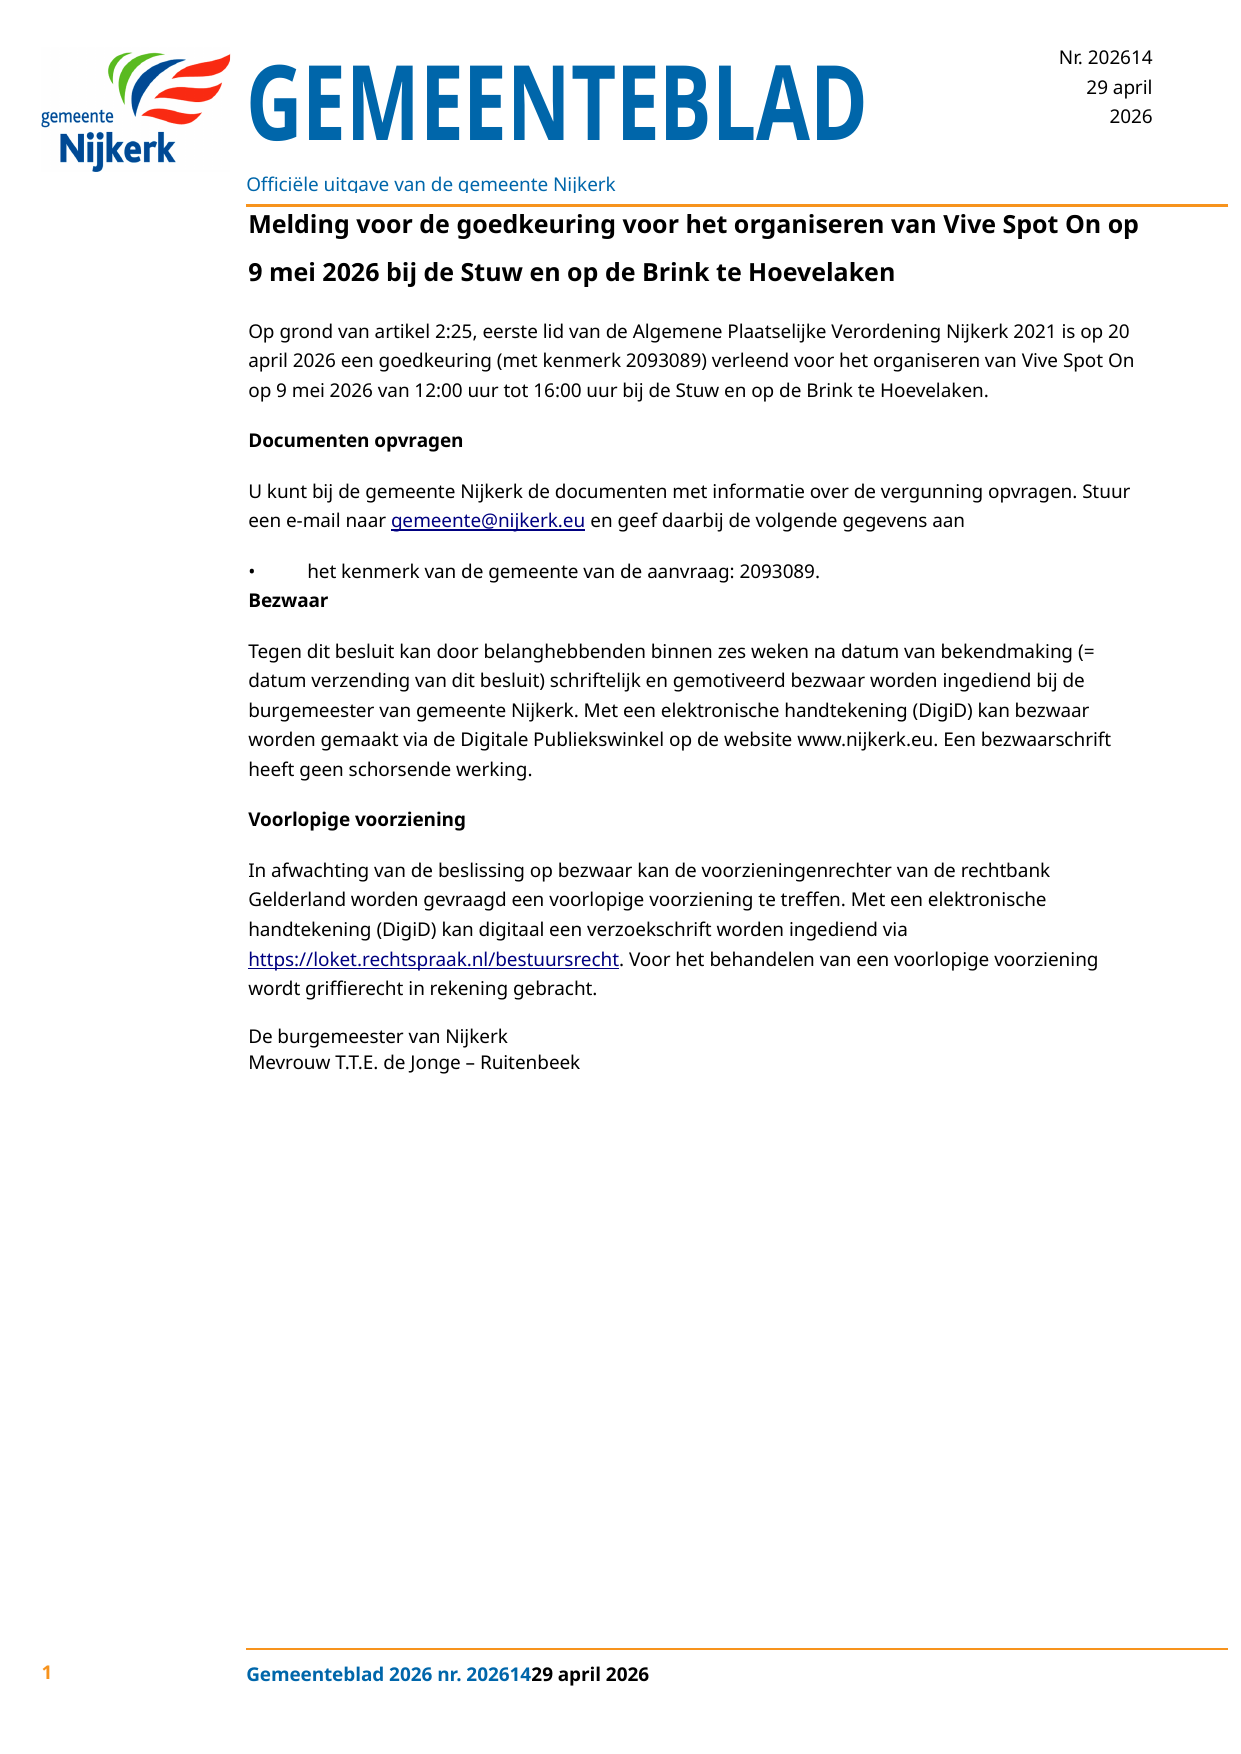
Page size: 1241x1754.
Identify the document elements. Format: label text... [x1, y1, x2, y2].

text Mevrouw T.T.E. de Jonge – Ruitenbeek [248, 1049, 1152, 1075]
text U kunt bij de gemeente Nijkerk de documenten met informatie over de vergunning opvragen. Stuur een e-mail naar gemeente@nijkerk.eu en geef daarbij de volgende gegevens aan [248, 478, 1152, 533]
text Voorlopige voorziening [248, 807, 1152, 832]
text De burgemeester van Nijkerk [248, 1023, 1152, 1049]
text Tegen dit besluit kan door belanghebbenden binnen zes weken na datum van bekendmaking (= datum verzending van dit besluit) schriftelijk en gemotiveerd bezwaar worden ingediend bij de burgemeester van gemeente Nijkerk. Met een elektronische handtekening (DigiD) kan bezwaar worden gemaakt via de Digitale Publiekswinkel op de website www.nijkerk.eu. Een bezwaarschrift heeft geen schorsende werking. [248, 638, 1152, 782]
text Op grond van artikel 2:25, eerste lid van de Algemene Plaatselijke Verordening Nijkerk 2021 is op 20 april 2026 een goedkeuring (met kenmerk 2093089) verleend voor het organiseren van Vive Spot On op 9 mei 2026 van 12:00 uur tot 16:00 uur bij de Stuw en op de Brink te Hoevelaken. [248, 318, 1152, 403]
list het kenmerk van de gemeente van de aanvraag: 2093089. [248, 558, 1152, 584]
text Bezwaar [248, 587, 1152, 613]
text Melding voor de goedkeuring voor het organiseren van Vive Spot On op 9 mei 2026 bij de Stuw en op de Brink te Hoevelaken [248, 207, 1152, 288]
text In afwachting van de beslissing op bezwaar kan de voorzieningenrechter van de rechtbank Gelderland worden gevraagd een voorlopige voorziening te treffen. Met een elektronische handtekening (DigiD) kan digitaal een verzoekschrift worden ingediend via https://loket.rechtspraak.nl/bestuursrecht. Voor het behandelen van een voorlopige voorziening wordt griffierecht in rekening gebracht. [248, 857, 1152, 1001]
text Documenten opvragen [248, 427, 1152, 453]
picture [41, 47, 231, 172]
